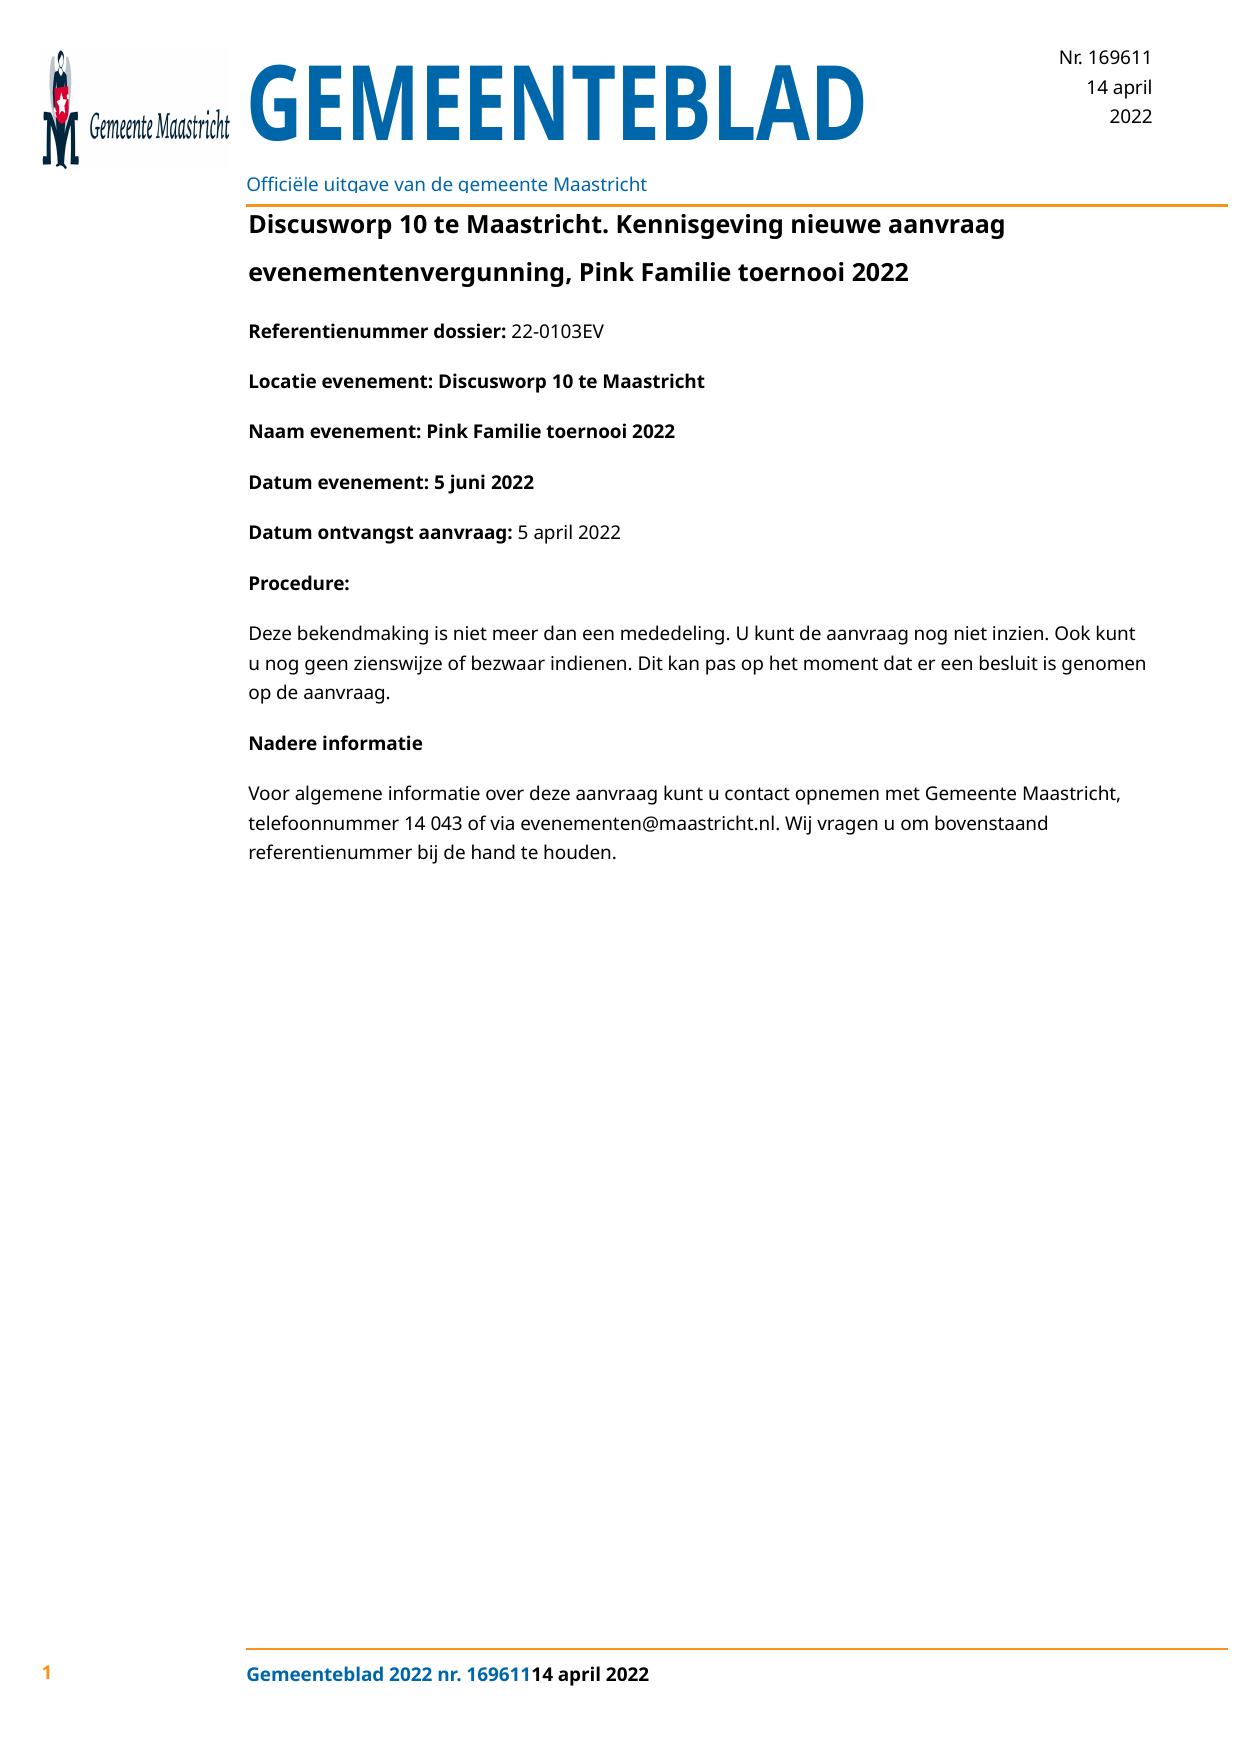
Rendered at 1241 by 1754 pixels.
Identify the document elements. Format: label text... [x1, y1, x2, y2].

text Nadere informatie [248, 730, 1152, 756]
text Datum evenement: 5 juni 2022 [248, 469, 1152, 495]
text Locatie evenement: Discusworp 10 te Maastricht [248, 368, 1152, 394]
text Voor algemene informatie over deze aanvraag kunt u contact opnemen met Gemeente Maastricht, telefoonnummer 14 043 of via evenementen@maastricht.nl. Wij vragen u om bovenstaand referentienummer bij de hand te houden. [248, 780, 1152, 865]
text Referentienummer dossier: 22-0103EV [248, 318, 1152, 344]
text Deze bekendmaking is niet meer dan een mededeling. U kunt de aanvraag nog niet inzien. Ook kunt u nog geen zienswijze of bezwaar indienen. Dit kan pas op het moment dat er een besluit is genomen op de aanvraag. [248, 620, 1152, 705]
picture [41, 47, 231, 172]
text Datum ontvangst aanvraag: 5 april 2022 [248, 519, 1152, 545]
text Discusworp 10 te Maastricht. Kennisgeving nieuwe aanvraag evenementenvergunning, Pink Familie toernooi 2022 [248, 207, 1152, 288]
text Naam evenement: Pink Familie toernooi 2022 [248, 419, 1152, 444]
text Procedure: [248, 570, 1152, 596]
